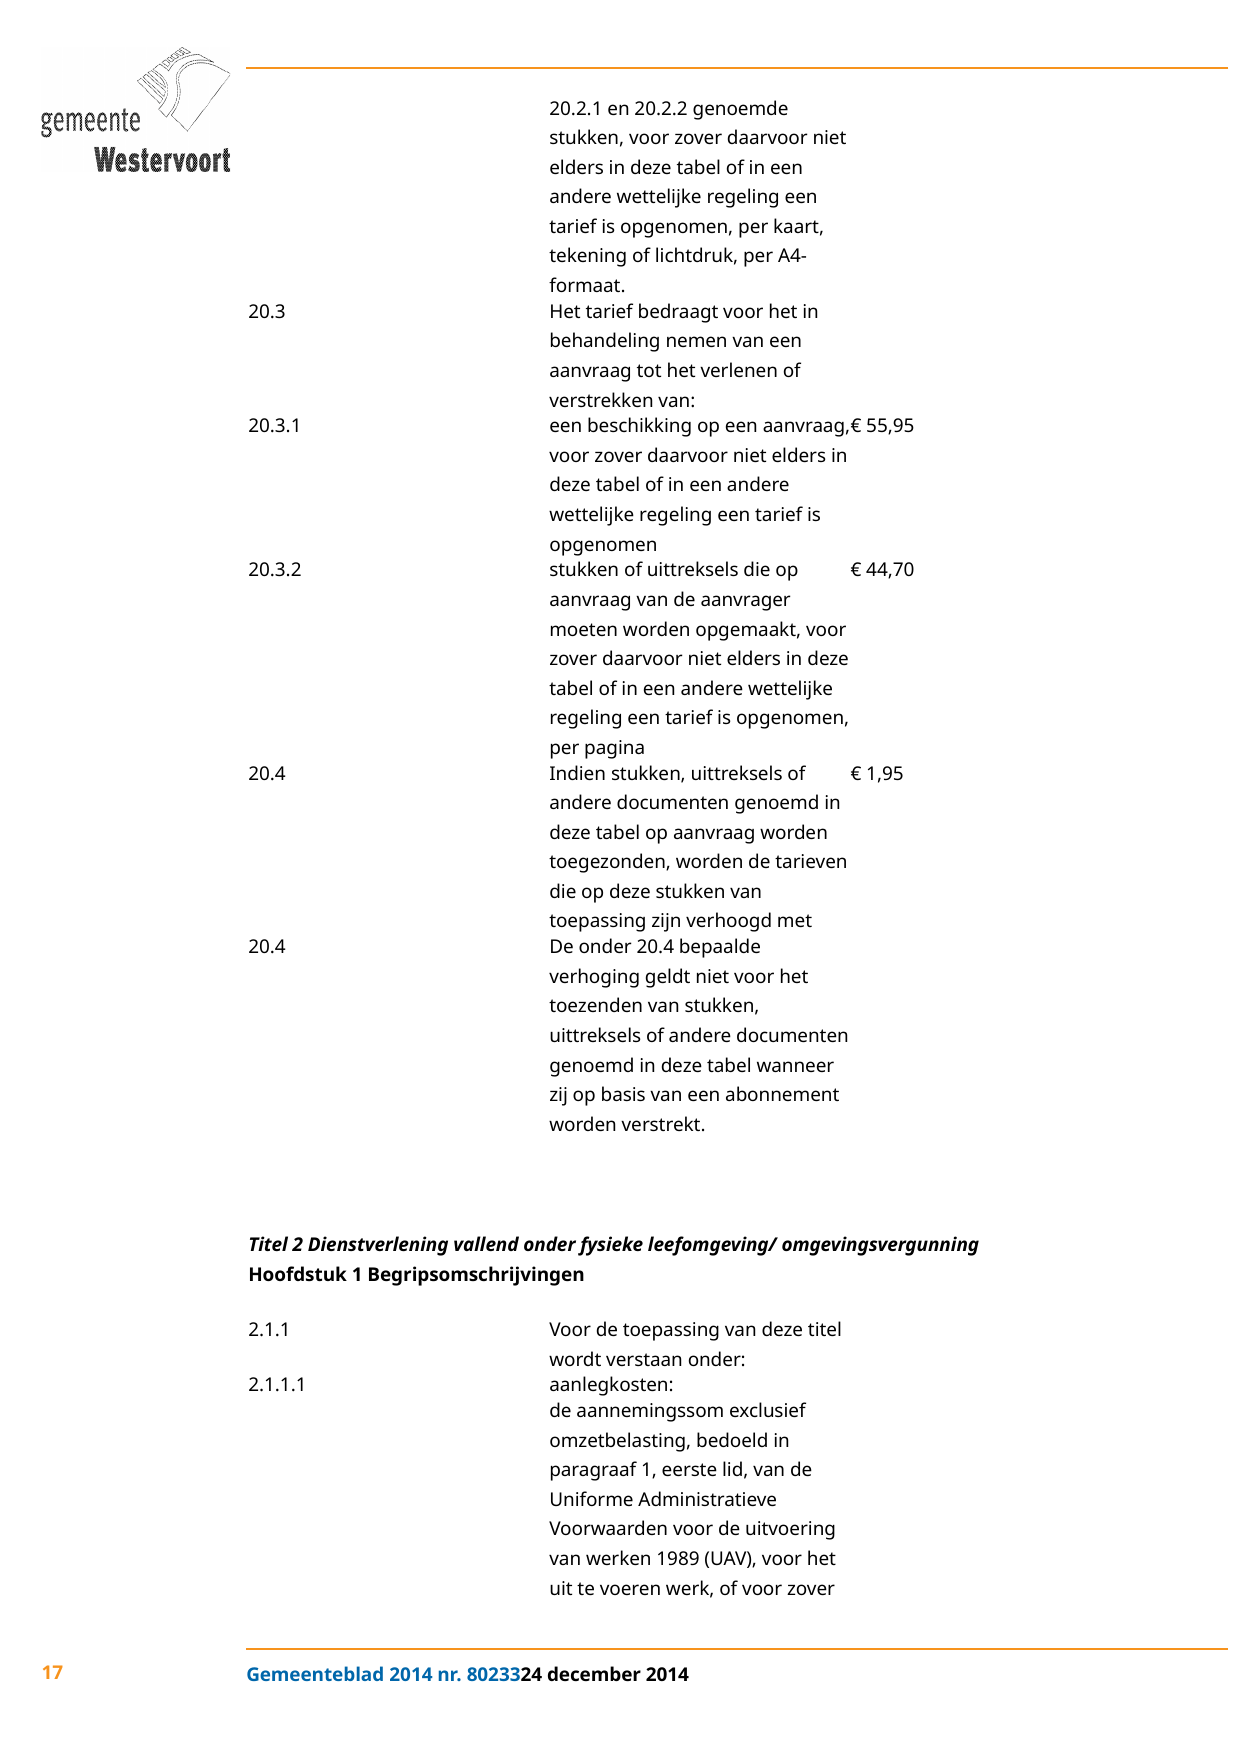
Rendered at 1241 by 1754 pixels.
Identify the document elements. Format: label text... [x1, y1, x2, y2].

table_cell [850, 95, 1152, 298]
table_cell 20.2.1 en 20.2.2 genoemde stukken, voor zover daarvoor niet elders in deze tabel of in een andere wettelijke regeling een tarief is opgenomen, per kaart, tekening of lichtdruk, per A4-formaat. [549, 95, 850, 298]
table_cell 20.3.1 [248, 413, 549, 557]
table_cell 20.3.2 [248, 557, 549, 760]
table_cell de aannemingssom exclusief omzetbelasting, bedoeld in paragraaf 1, eerste lid, van de Uniforme Administratieve Voorwaarden voor de uitvoering van werken 1989 (UAV), voor het uit te voeren werk, of voor zover [549, 1397, 850, 1600]
table_cell De onder 20.4 bepaalde verhoging geldt niet voor het toezenden van stukken, uittreksels of andere documenten genoemd in deze tabel wanneer zij op basis van een abonnement worden verstrekt. [549, 934, 850, 1137]
table_cell 20.4 [248, 760, 549, 933]
table_cell [248, 1397, 549, 1600]
table_header Voor de toepassing van deze titel wordt verstaan onder: [549, 1316, 850, 1371]
table_cell een beschikking op een aanvraag, voor zover daarvoor niet elders in deze tabel of in een andere wettelijke regeling een tarief is opgenomen [549, 413, 850, 557]
table_cell Indien stukken, uittreksels of andere documenten genoemd in deze tabel op aanvraag worden toegezonden, worden de tarieven die op deze stukken van toepassing zijn verhoogd met [549, 760, 850, 933]
picture [41, 47, 231, 172]
table_cell 20.3 [248, 298, 549, 412]
table_cell € 55,95 [850, 413, 1152, 557]
table_header [850, 1316, 1152, 1371]
text Hoofdstuk 1 Begripsomschrijvingen [248, 1261, 1152, 1287]
text Titel 2 Dienstverlening vallend onder fysieke leefomgeving/ omgevingsvergunning [248, 1231, 1152, 1257]
table_cell [850, 934, 1152, 1137]
table_cell 2.1.1.1 [248, 1371, 549, 1397]
table_cell 20.4 [248, 934, 549, 1137]
table_cell [248, 95, 549, 298]
table_cell stukken of uittreksels die op aanvraag van de aanvrager moeten worden opgemaakt, voor zover daarvoor niet elders in deze tabel of in een andere wettelijke regeling een tarief is opgenomen, per pagina [549, 557, 850, 760]
table_cell aanlegkosten: [549, 1371, 850, 1397]
table_cell [850, 298, 1152, 412]
table_cell € 44,70 [850, 557, 1152, 760]
table_cell € 1,95 [850, 760, 1152, 933]
table_cell [850, 1397, 1152, 1600]
table_header 2.1.1 [248, 1316, 549, 1371]
table_cell [850, 1371, 1152, 1397]
table_cell Het tarief bedraagt voor het in behandeling nemen van een aanvraag tot het verlenen of verstrekken van: [549, 298, 850, 412]
